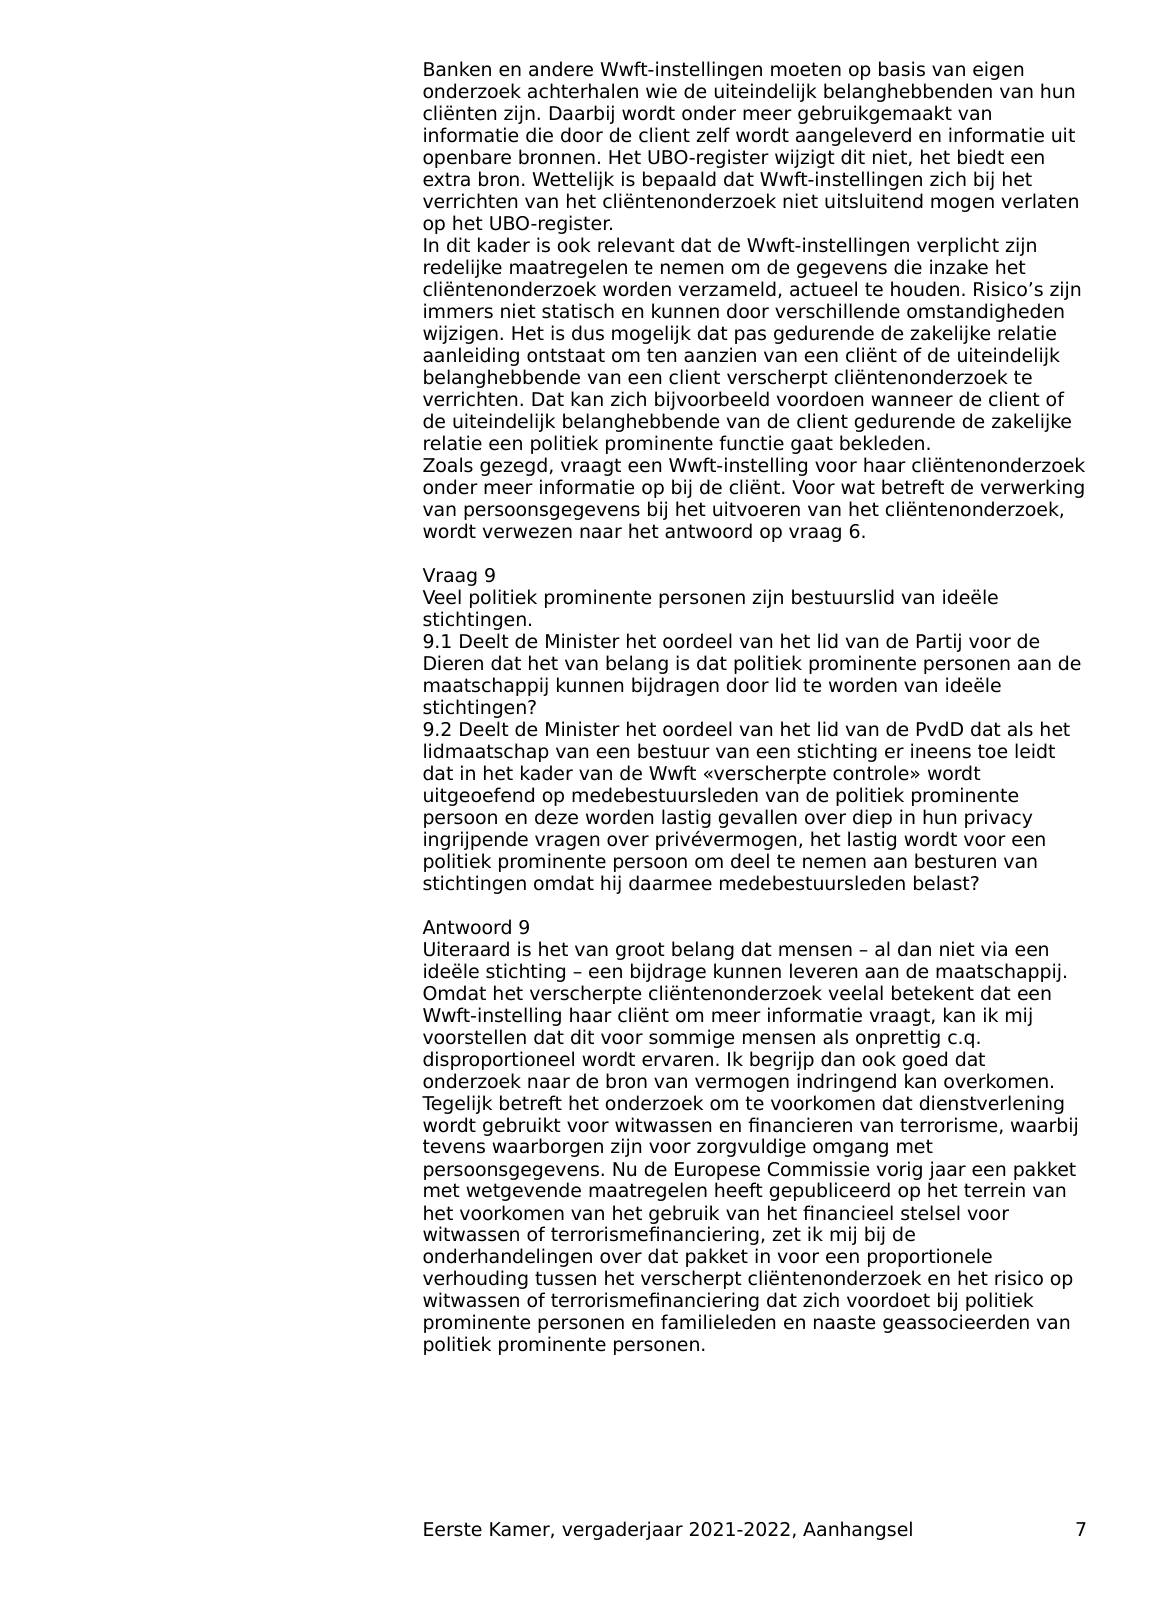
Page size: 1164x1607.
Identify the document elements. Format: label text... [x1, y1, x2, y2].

text 9.1 Deelt de Minister het oordeel van het lid van de Partij voor de Dieren dat het van belang is dat politiek prominente personen aan de maatschappij kunnen bijdragen door lid te worden van ideële stichtingen? [422, 631, 1087, 719]
text Uiteraard is het van groot belang dat mensen – al dan niet via een ideële stichting – een bijdrage kunnen leveren aan de maatschappij. Omdat het verscherpte cliëntenonderzoek veelal betekent dat een Wwft-instelling haar cliënt om meer informatie vraagt, kan ik mij voorstellen dat dit voor sommige mensen als onprettig c.q. disproportioneel wordt ervaren. Ik begrijp dan ook goed dat onderzoek naar de bron van vermogen indringend kan overkomen. Tegelijk betreft het onderzoek om te voorkomen dat dienstverlening wordt gebruikt voor witwassen en financieren van terrorisme, waarbij tevens waarborgen zijn voor zorgvuldige omgang met persoonsgegevens. Nu de Europese Commissie vorig jaar een pakket met wetgevende maatregelen heeft gepubliceerd op het terrein van het voorkomen van het gebruik van het financieel stelsel voor witwassen of terrorismefinanciering, zet ik mij bij de onderhandelingen over dat pakket in voor een proportionele verhouding tussen het verscherpt cliëntenonderzoek en het risico op witwassen of terrorismefinanciering dat zich voordoet bij politiek prominente personen en familieleden en naaste geassocieerden van politiek prominente personen. [422, 939, 1087, 1356]
text Antwoord 9 [422, 917, 1087, 939]
text Vraag 9 [422, 565, 1087, 587]
text Zoals gezegd, vraagt een Wwft-instelling voor haar cliëntenonderzoek onder meer informatie op bij de cliënt. Voor wat betreft de verwerking van persoonsgegevens bij het uitvoeren van het cliëntenonderzoek, wordt verwezen naar het antwoord op vraag 6. [422, 455, 1087, 543]
text 9.2 Deelt de Minister het oordeel van het lid van de PvdD dat als het lidmaatschap van een bestuur van een stichting er ineens toe leidt dat in het kader van de Wwft «verscherpte controle» wordt uitgeoefend op medebestuursleden van de politiek prominente persoon en deze worden lastig gevallen over diep in hun privacy ingrijpende vragen over privévermogen, het lastig wordt voor een politiek prominente persoon om deel te nemen aan besturen van stichtingen omdat hij daarmee medebestuursleden belast? [422, 719, 1087, 894]
text Veel politiek prominente personen zijn bestuurslid van ideële stichtingen. [422, 587, 1087, 631]
text Banken en andere Wwft-instellingen moeten op basis van eigen onderzoek achterhalen wie de uiteindelijk belanghebbenden van hun cliënten zijn. Daarbij wordt onder meer gebruikgemaakt van informatie die door de client zelf wordt aangeleverd en informatie uit openbare bronnen. Het UBO-register wijzigt dit niet, het biedt een extra bron. Wettelijk is bepaald dat Wwft-instellingen zich bij het verrichten van het cliëntenonderzoek niet uitsluitend mogen verlaten op het UBO-register. [422, 59, 1087, 235]
text In dit kader is ook relevant dat de Wwft-instellingen verplicht zijn redelijke maatregelen te nemen om de gegevens die inzake het cliëntenonderzoek worden verzameld, actueel te houden. Risico’s zijn immers niet statisch en kunnen door verschillende omstandigheden wijzigen. Het is dus mogelijk dat pas gedurende de zakelijke relatie aanleiding ontstaat om ten aanzien van een cliënt of de uiteindelijk belanghebbende van een client verscherpt cliëntenonderzoek te verrichten. Dat kan zich bijvoorbeeld voordoen wanneer de client of de uiteindelijk belanghebbende van de client gedurende de zakelijke relatie een politiek prominente functie gaat bekleden. [422, 235, 1087, 455]
